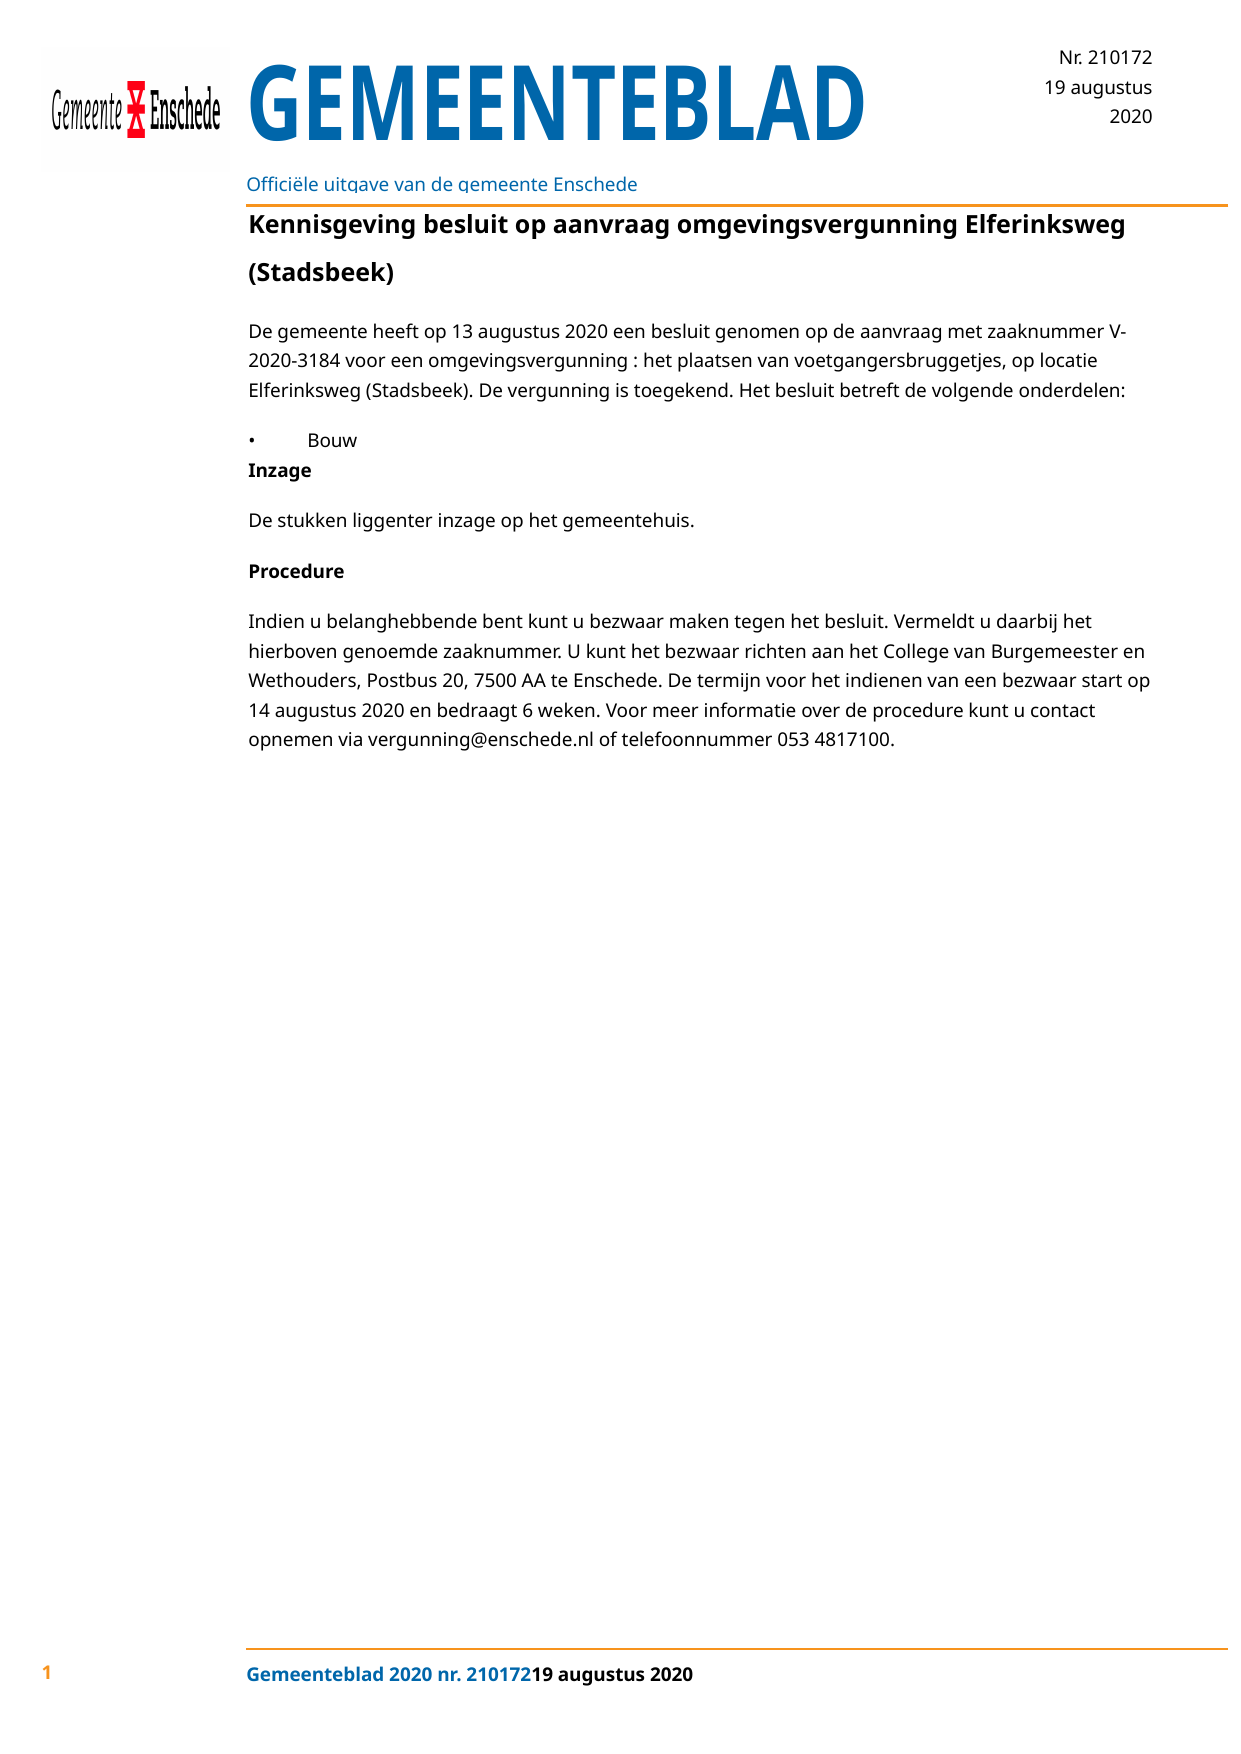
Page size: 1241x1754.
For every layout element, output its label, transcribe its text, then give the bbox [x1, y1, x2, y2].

text Kennisgeving besluit op aanvraag omgevingsvergunning Elferinksweg (Stadsbeek) [248, 207, 1152, 288]
text De stukken liggenter inzage op het gemeentehuis. [248, 507, 1152, 533]
text Procedure [248, 558, 1152, 584]
text Inzage [248, 457, 1152, 483]
text De gemeente heeft op 13 augustus 2020 een besluit genomen op de aanvraag met zaaknummer V-2020-3184 voor een omgevingsvergunning : het plaatsen van voetgangersbruggetjes, op locatie Elferinksweg (Stadsbeek). De vergunning is toegekend. Het besluit betreft de volgende onderdelen: [248, 318, 1152, 403]
picture [41, 47, 231, 172]
list Bouw [248, 427, 1152, 453]
text Indien u belanghebbende bent kunt u bezwaar maken tegen het besluit. Vermeldt u daarbij het hierboven genoemde zaaknummer. U kunt het bezwaar richten aan het College van Burgemees­ter en Wethouders, Postbus 20, 7500 AA te Enschede. De termijn voor het indienen van een bezwaar start op 14 augustus 2020 en bedraagt 6 weken. Voor meer informatie over de procedure kunt u contact opnemen via vergunning@enschede.nl of telefoonnummer 053 4817100. [248, 608, 1152, 752]
